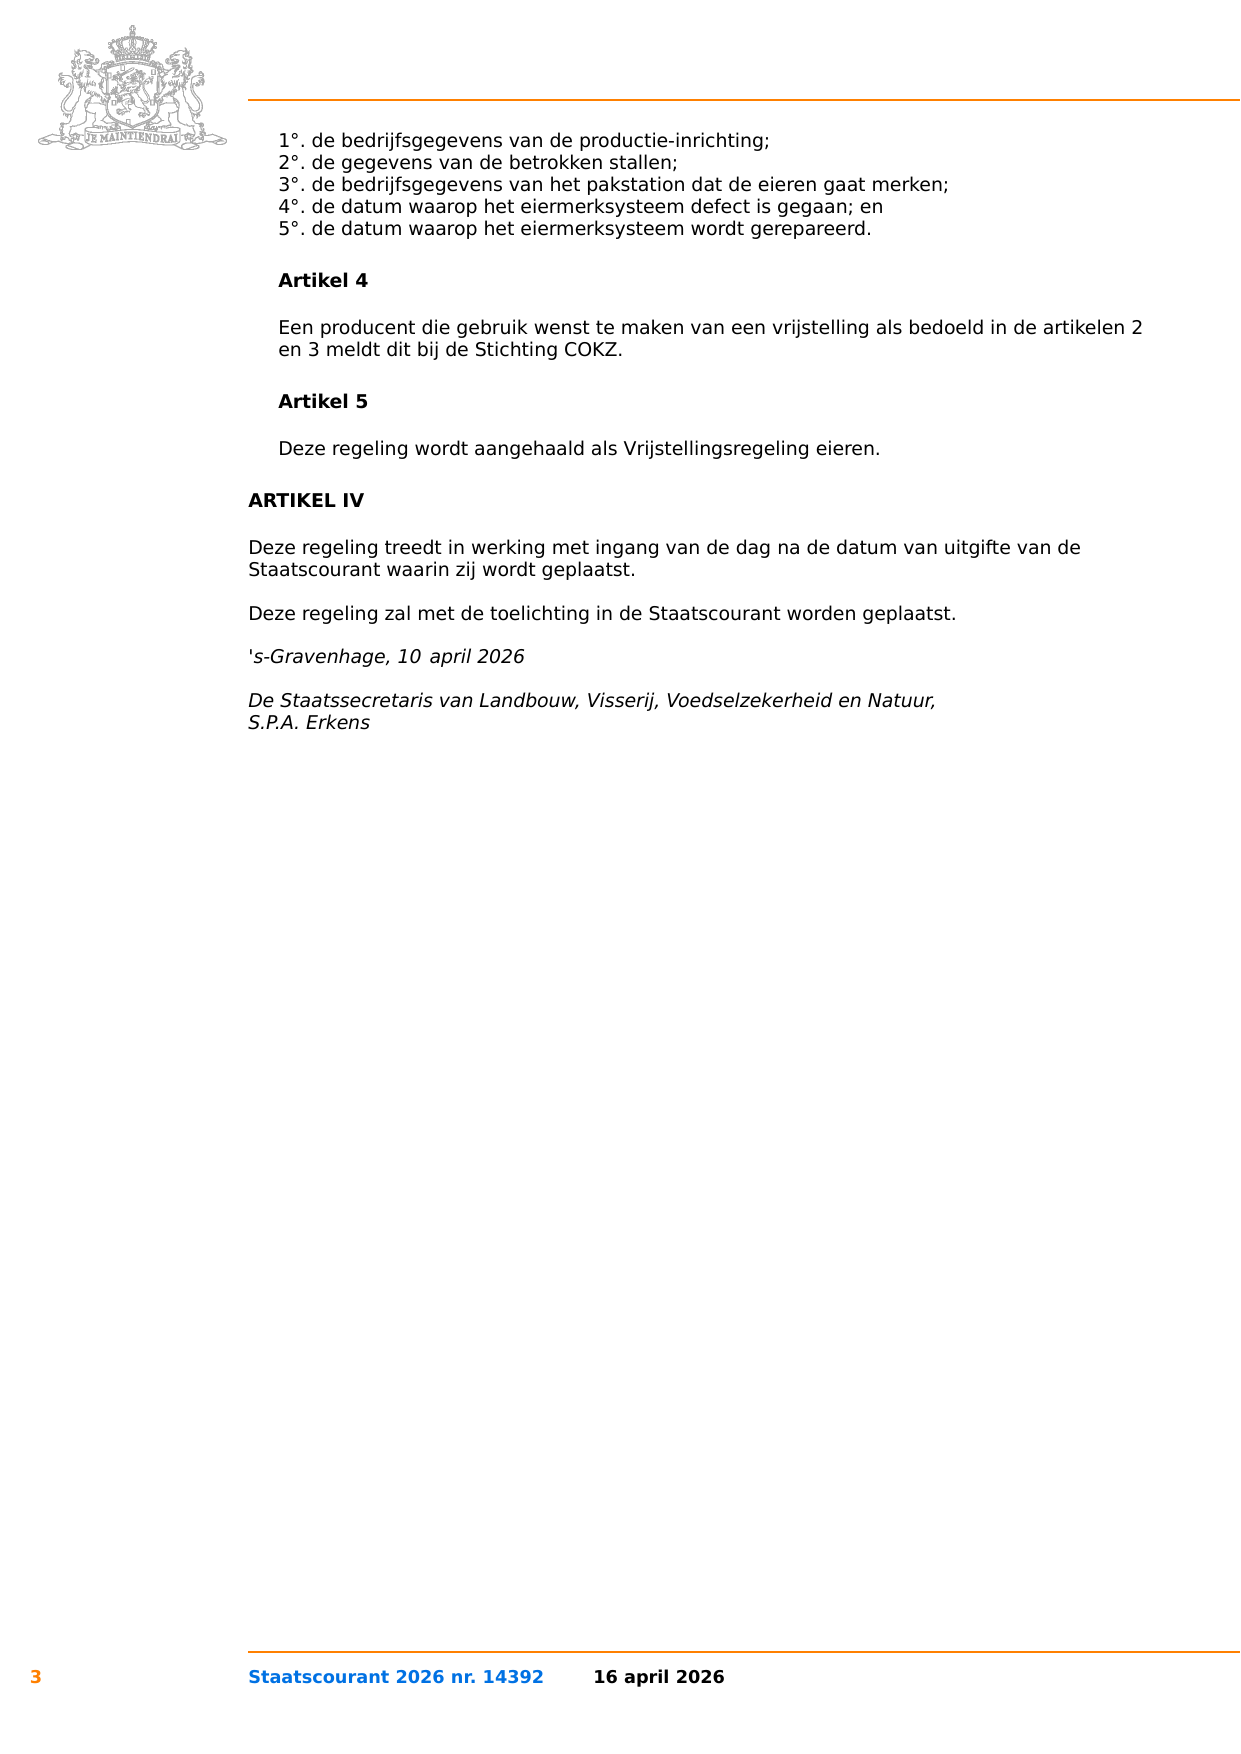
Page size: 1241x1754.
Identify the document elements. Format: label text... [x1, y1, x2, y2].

text Deze regeling wordt aangehaald als Vrijstellingsregeling eieren. [278, 438, 1163, 460]
text De Staatssecretaris van Landbouw, Visserij, Voedselzekerheid en Natuur, S.P.A. Erkens [248, 690, 1163, 734]
text 's-Gravenhage, 10 april 2026 [248, 646, 1163, 668]
subtitle ARTIKEL IV [248, 490, 1163, 512]
subtitle Artikel 4 [278, 270, 1163, 292]
text 1°. de bedrijfsgegevens van de productie-inrichting; [278, 130, 1163, 152]
text Deze regeling treedt in werking met ingang van de dag na de datum van uitgifte van de Staatscourant waarin zij wordt geplaatst. [248, 537, 1163, 581]
text 5°. de datum waarop het eiermerksysteem wordt gerepareerd. [278, 218, 1163, 240]
text Een producent die gebruik wenst te maken van een vrijstelling als bedoeld in de artikelen 2 en 3 meldt dit bij de Stichting COKZ. [278, 317, 1163, 361]
text Deze regeling zal met de toelichting in de Staatscourant worden geplaatst. [248, 602, 1163, 624]
text 2°. de gegevens van de betrokken stallen; [278, 152, 1163, 174]
text 4°. de datum waarop het eiermerksysteem defect is gegaan; en [278, 196, 1163, 218]
text 3°. de bedrijfsgegevens van het pakstation dat de eieren gaat merken; [278, 174, 1163, 196]
picture [38, 25, 227, 150]
subtitle Artikel 5 [278, 391, 1163, 413]
